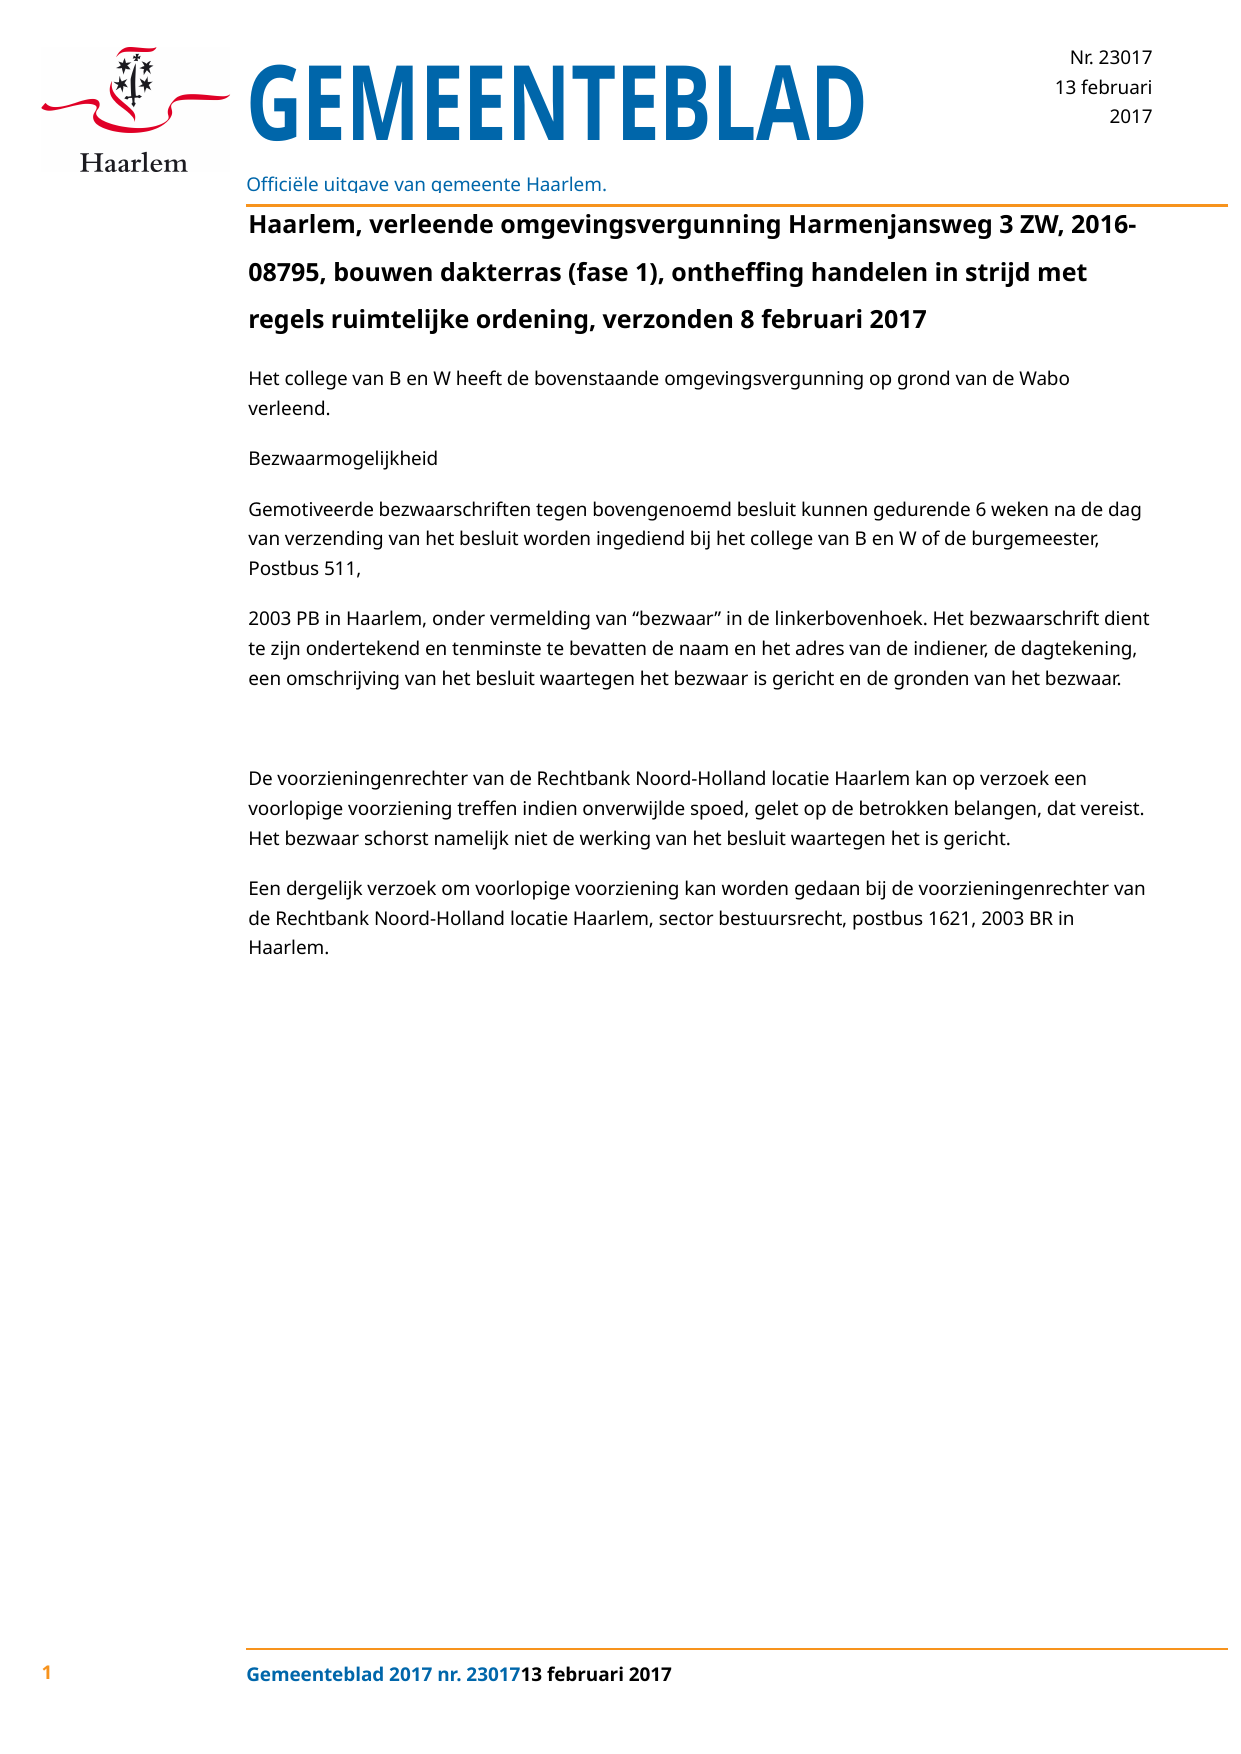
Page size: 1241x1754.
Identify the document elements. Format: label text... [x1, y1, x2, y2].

picture [41, 47, 231, 172]
text Gemotiveerde bezwaarschriften tegen bovengenoemd besluit kunnen gedurende 6 weken na de dag van verzending van het besluit worden ingediend bij het college van B en W of de burgemeester, Postbus 511, [248, 496, 1152, 581]
text Bezwaarmogelijkheid [248, 446, 1152, 471]
text 2003 PB in Haarlem, onder vermelding van “bezwaar” in de linkerbovenhoek. Het bezwaarschrift dient te zijn ondertekend en tenminste te bevatten de naam en het adres van de indiener, de dagtekening, een omschrijving van het besluit waartegen het bezwaar is gericht en de gronden van het bezwaar. [248, 606, 1152, 690]
text Haarlem, verleende omgevingsvergunning Harmenjansweg 3 ZW, 2016-08795, bouwen dakterras (fase 1), ontheffing handelen in strijd met regels ruimtelijke ordening, verzonden 8 februari 2017 [248, 207, 1152, 336]
text De voorzieningenrechter van de Rechtbank Noord-Holland locatie Haarlem kan op verzoek een voorlopige voorziening treffen indien onverwijlde spoed, gelet op de betrokken belangen, dat vereist. Het bezwaar schorst namelijk niet de werking van het besluit waartegen het is gericht. [248, 766, 1152, 850]
text Het college van B en W heeft de bovenstaande omgevingsvergunning op grond van de Wabo verleend. [248, 366, 1152, 421]
text Een dergelijk verzoek om voorlopige voorziening kan worden gedaan bij de voorzieningenrechter van de Rechtbank Noord-Holland locatie Haarlem, sector bestuursrecht, postbus 1621, 2003 BR in Haarlem. [248, 875, 1152, 960]
